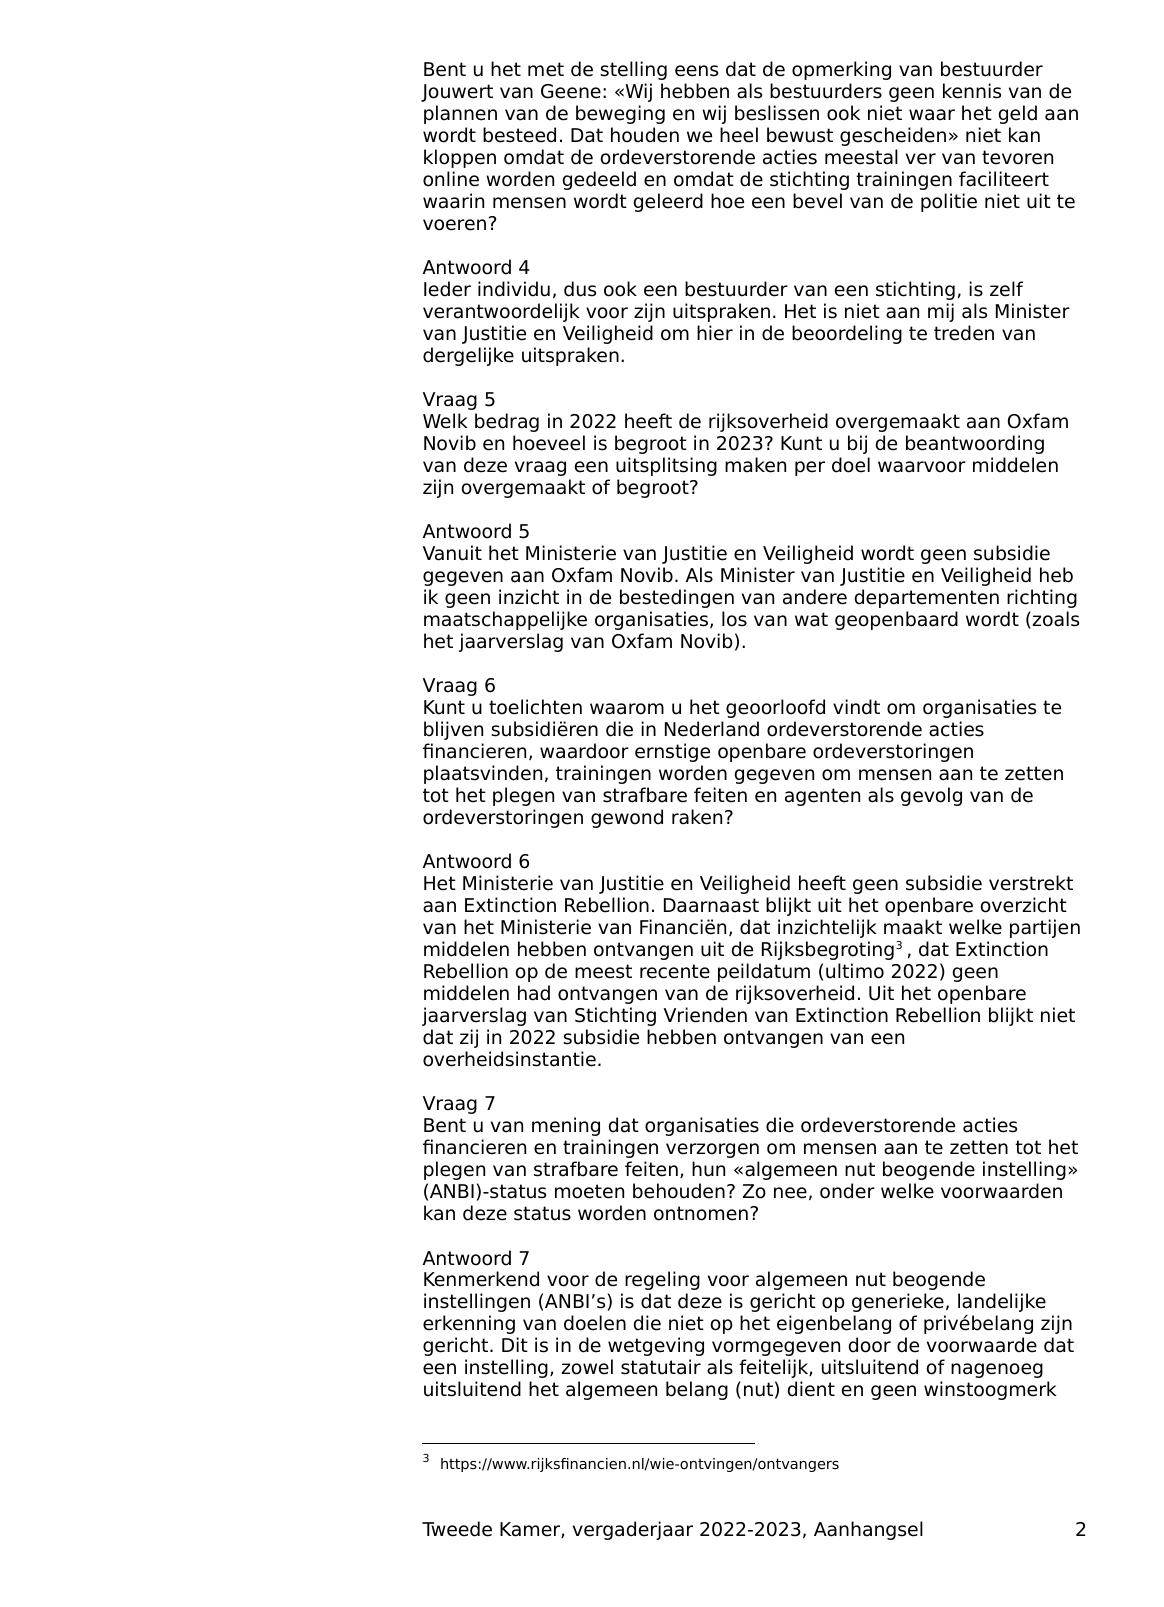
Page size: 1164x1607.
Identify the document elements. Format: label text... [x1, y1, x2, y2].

text Vraag 5 [422, 389, 1087, 411]
text Welk bedrag in 2022 heeft de rijksoverheid overgemaakt aan Oxfam Novib en hoeveel is begroot in 2023? Kunt u bij de beantwoording van deze vraag een uitsplitsing maken per doel waarvoor middelen zijn overgemaakt of begroot? [422, 411, 1087, 499]
text Antwoord 7 [422, 1247, 1087, 1269]
text Kunt u toelichten waarom u het geoorloofd vindt om organisaties te blijven subsidiëren die in Nederland ordeverstorende acties financieren, waardoor ernstige openbare ordeverstoringen plaatsvinden, trainingen worden gegeven om mensen aan te zetten tot het plegen van strafbare feiten en agenten als gevolg van de ordeverstoringen gewond raken? [422, 697, 1087, 829]
text Bent u van mening dat organisaties die ordeverstorende acties financieren en trainingen verzorgen om mensen aan te zetten tot het plegen van strafbare feiten, hun «algemeen nut beogende instelling» (ANBI)-status moeten behouden? Zo nee, onder welke voorwaarden kan deze status worden ontnomen? [422, 1115, 1087, 1225]
text Antwoord 6 [422, 851, 1087, 873]
text Kenmerkend voor de regeling voor algemeen nut beogende instellingen (ANBI’s) is dat deze is gericht op generieke, landelijke erkenning van doelen die niet op het eigenbelang of privébelang zijn gericht. Dit is in de wetgeving vormgegeven door de voorwaarde dat een instelling, zowel statutair als feitelijk, uitsluitend of nagenoeg uitsluitend het algemeen belang (nut) dient en geen winstoogmerk [422, 1269, 1087, 1401]
text Antwoord 5 [422, 521, 1087, 543]
text https://www.rijksfinancien.nl/wie-ontvingen/ontvangers [422, 1452, 1087, 1474]
text Het Ministerie van Justitie en Veiligheid heeft geen subsidie verstrekt aan Extinction Rebellion. Daarnaast blijkt uit het openbare overzicht van het Ministerie van Financiën, dat inzichtelijk maakt welke partijen middelen hebben ontvangen uit de Rijksbegroting, dat Extinction Rebellion op de meest recente peildatum (ultimo 2022) geen middelen had ontvangen van de rijksoverheid. Uit het openbare jaarverslag van Stichting Vrienden van Extinction Rebellion blijkt niet dat zij in 2022 subsidie hebben ontvangen van een overheidsinstantie. [422, 873, 1087, 1071]
text Vanuit het Ministerie van Justitie en Veiligheid wordt geen subsidie gegeven aan Oxfam Novib. Als Minister van Justitie en Veiligheid heb ik geen inzicht in de bestedingen van andere departementen richting maatschappelijke organisaties, los van wat geopenbaard wordt (zoals het jaarverslag van Oxfam Novib). [422, 543, 1087, 653]
text Antwoord 4 [422, 257, 1087, 279]
text Vraag 7 [422, 1093, 1087, 1115]
text Vraag 6 [422, 675, 1087, 697]
text Ieder individu, dus ook een bestuurder van een stichting, is zelf verantwoordelijk voor zijn uitspraken. Het is niet aan mij als Minister van Justitie en Veiligheid om hier in de beoordeling te treden van dergelijke uitspraken. [422, 279, 1087, 367]
text Bent u het met de stelling eens dat de opmerking van bestuurder Jouwert van Geene: «Wij hebben als bestuurders geen kennis van de plannen van de beweging en wij beslissen ook niet waar het geld aan wordt besteed. Dat houden we heel bewust gescheiden» niet kan kloppen omdat de ordeverstorende acties meestal ver van tevoren online worden gedeeld en omdat de stichting trainingen faciliteert waarin mensen wordt geleerd hoe een bevel van de politie niet uit te voeren? [422, 59, 1087, 235]
